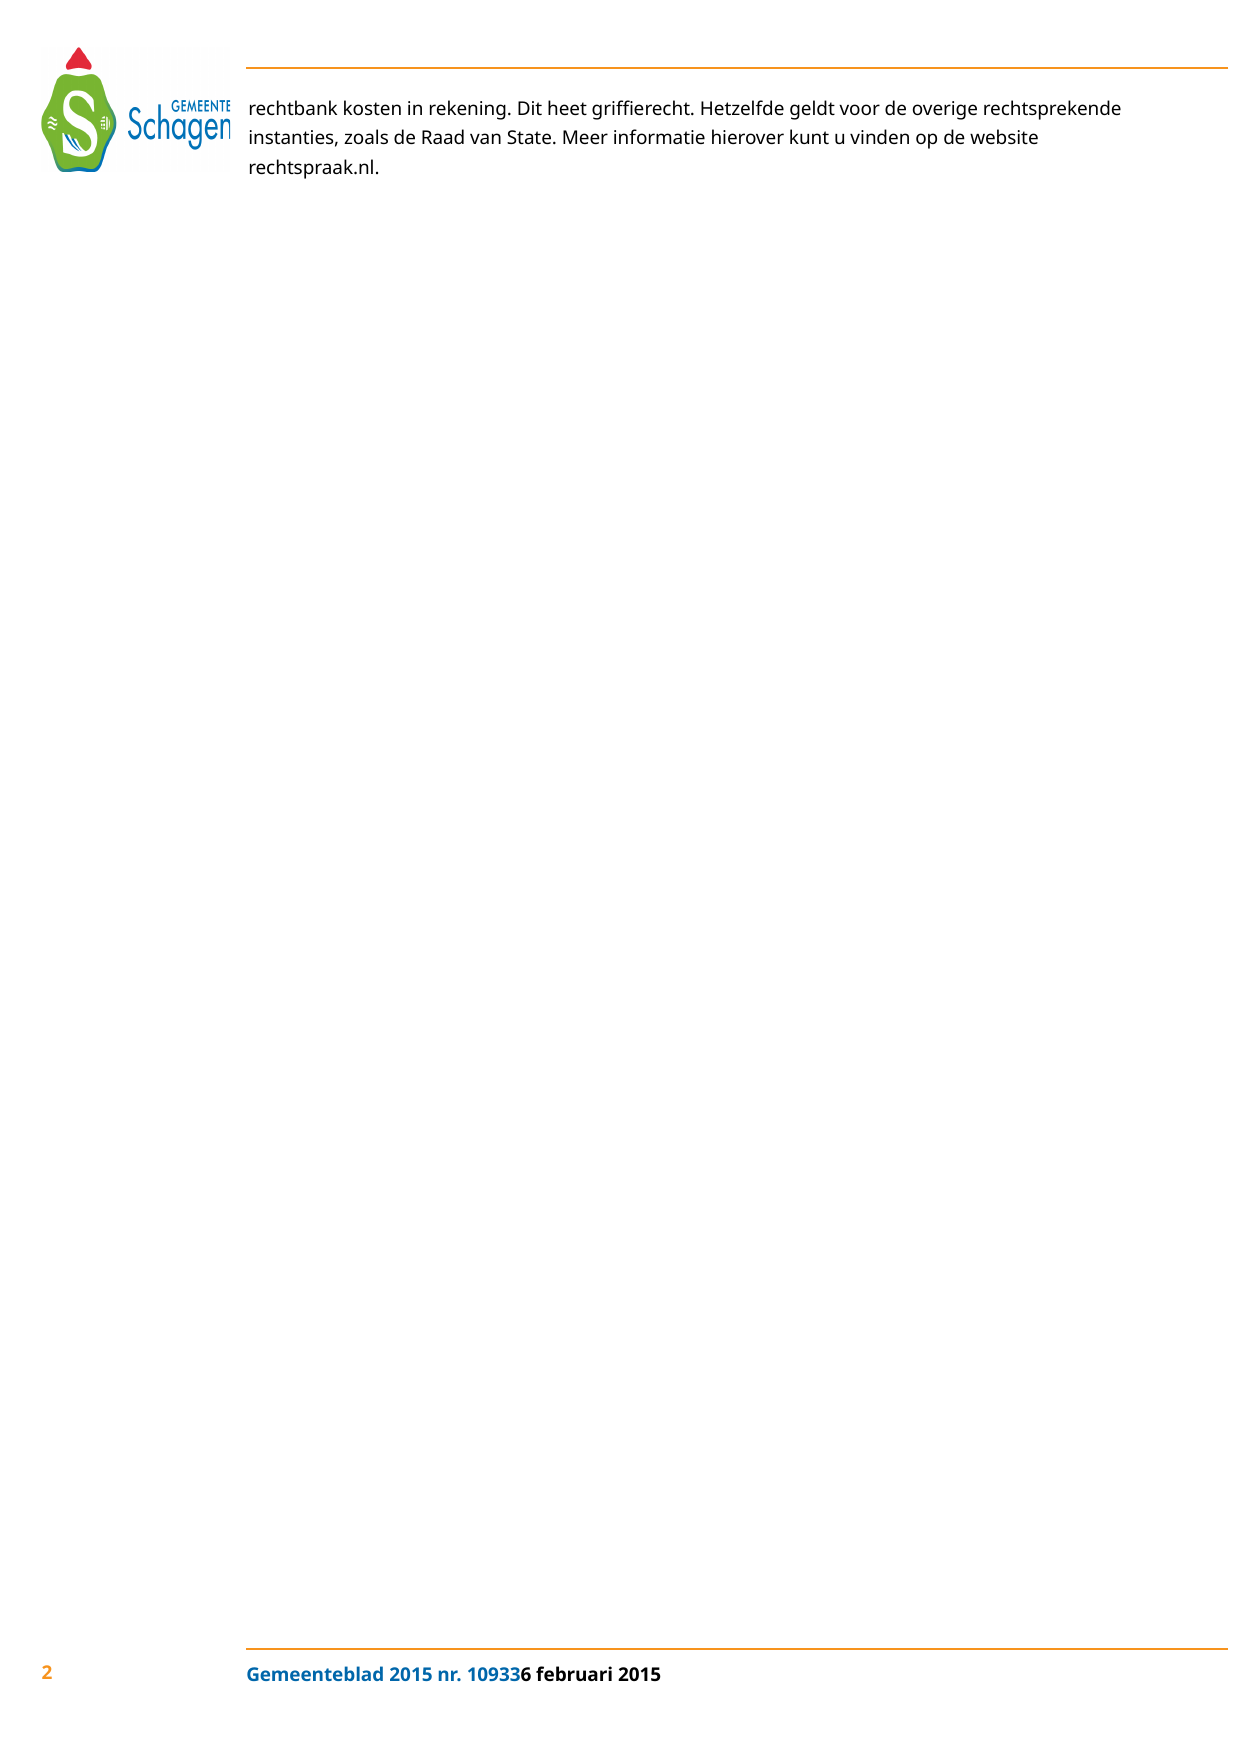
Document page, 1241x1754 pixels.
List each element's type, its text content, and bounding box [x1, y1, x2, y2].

text rechtbank kosten in rekening. Dit heet griffierecht. Hetzelfde geldt voor de overige rechtsprekende instanties, zoals de Raad van State. Meer informatie hierover kunt u vinden op de website rechtspraak.nl. [248, 95, 1152, 180]
picture [41, 47, 231, 172]
